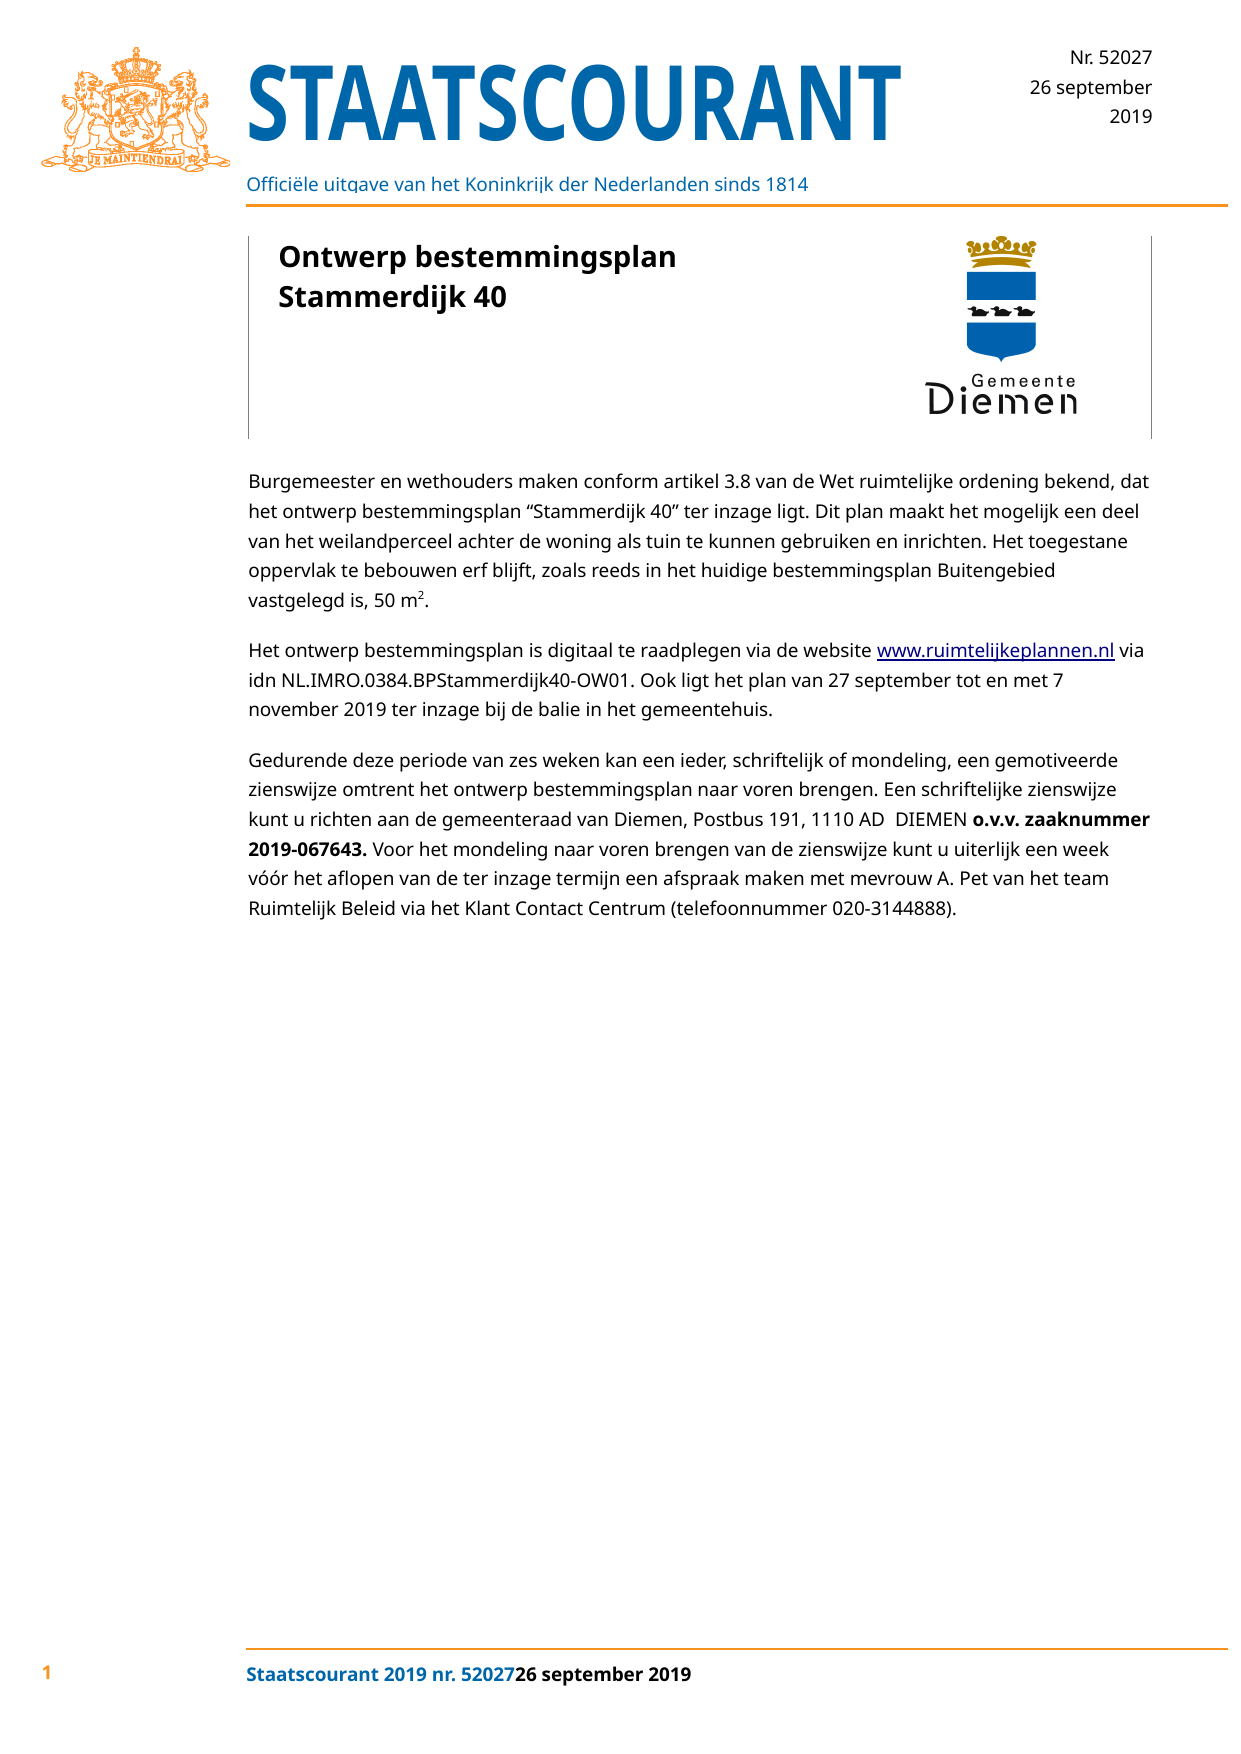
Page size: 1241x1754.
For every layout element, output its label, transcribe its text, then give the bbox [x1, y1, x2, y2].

table_header [850, 236, 925, 413]
table_header Ontwerp bestemmingsplan Stammerdijk 40 [249, 236, 850, 439]
table_header [850, 414, 1151, 439]
text Burgemeester en wethouders maken conform artikel 3.8 van de Wet ruimtelijke ordening bekend, dat het ontwerp bestemmingsplan “Stammerdijk 40” ter inzage ligt. Dit plan maakt het mogelijk een deel van het weilandperceel achter de woning als tuin te kunnen gebruiken en inrichten. Het toegestane oppervlak te bebouwen erf blijft, zoals reeds in het huidige bestemmingsplan Buitengebied vastgelegd is, 50 m2. [248, 469, 1152, 613]
text Het ontwerp bestemmingsplan is digitaal te raadplegen via de website www.ruimtelijkeplannen.nl via idn NL.IMRO.0384.BPStammerdijk40-OW01. Ook ligt het plan van 27 september tot en met 7 november 2019 ter inzage bij de balie in het gemeentehuis. [248, 637, 1152, 722]
table_header [1077, 236, 1151, 413]
picture [41, 47, 231, 172]
picture [925, 236, 1077, 414]
text Gedurende deze periode van zes weken kan een ieder, schriftelijk of mondeling, een gemotiveerde zienswijze omtrent het ontwerp bestemmingsplan naar voren brengen. Een schriftelijke zienswijze kunt u richten aan de gemeenteraad van Diemen, Postbus 191, 1110 AD DIEMEN o.v.v. zaaknummer 2019-067643. Voor het mondeling naar voren brengen van de zienswijze kunt u uiterlijk een week vóór het aflopen van de ter inzage termijn een afspraak maken met mevrouw A. Pet van het team Ruimtelijk Beleid via het Klant Contact Centrum (telefoonnummer 020-3144888). [248, 747, 1152, 921]
